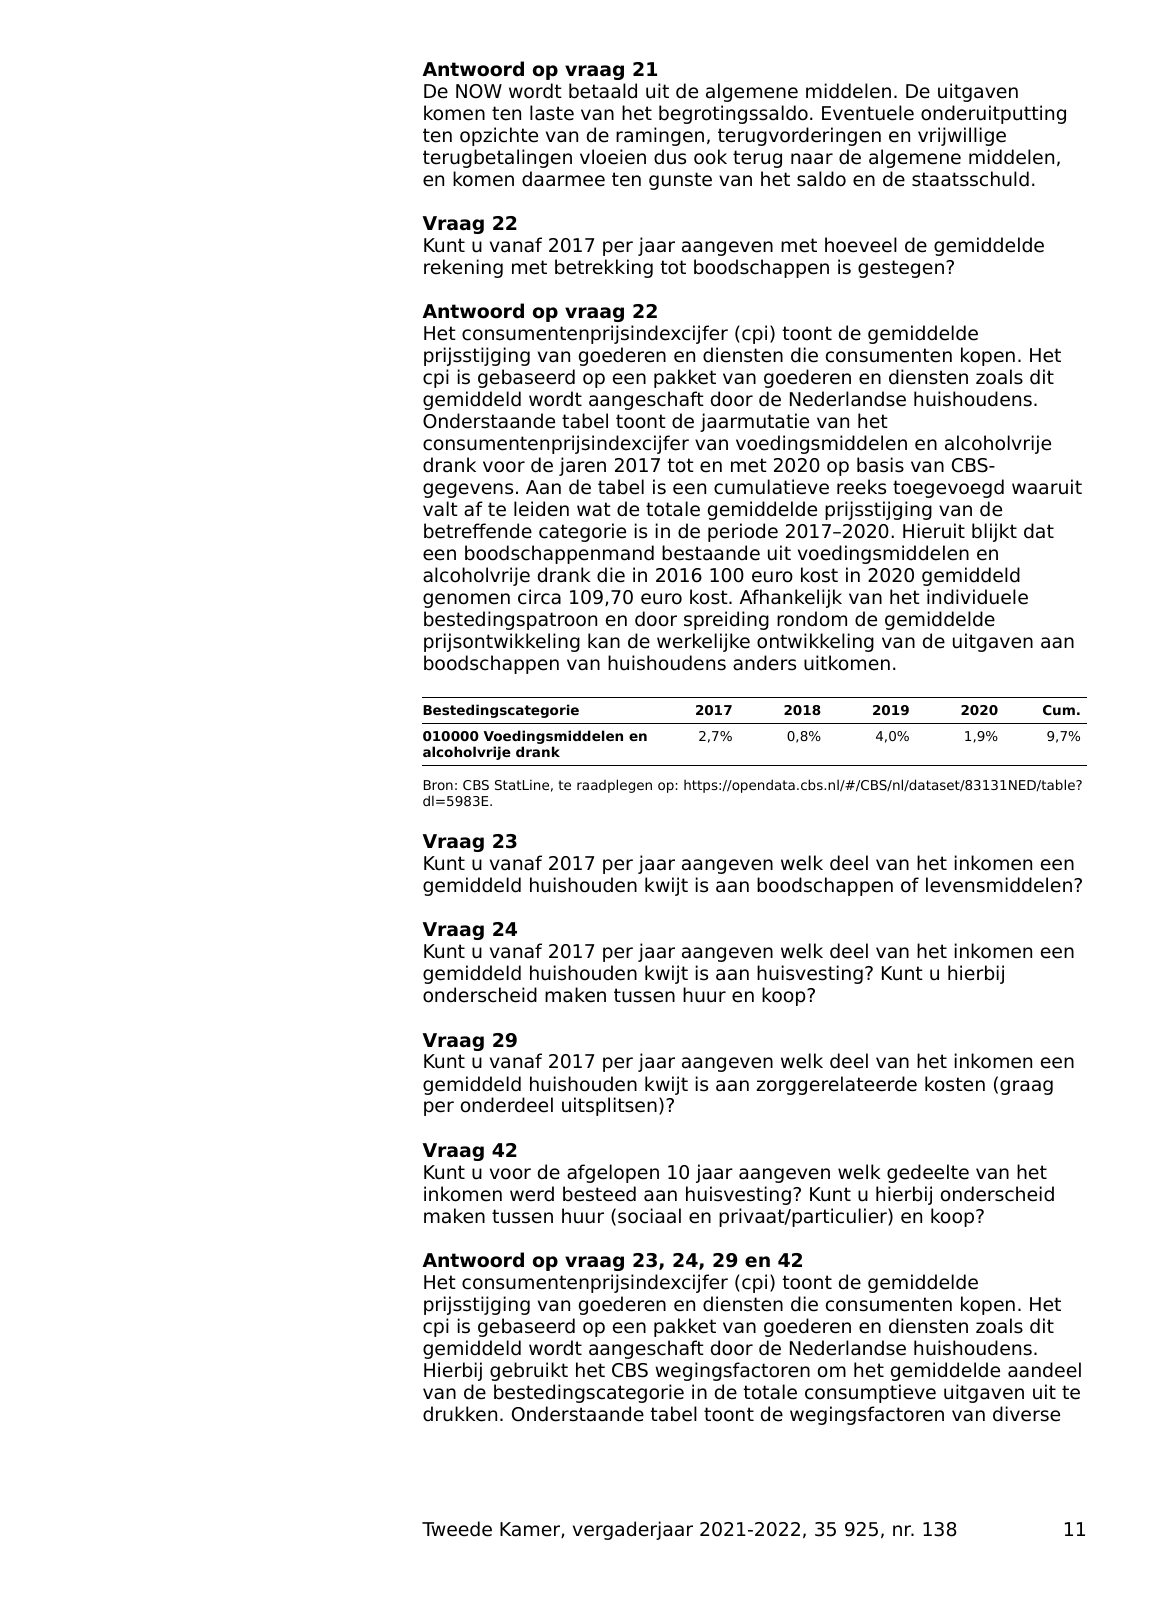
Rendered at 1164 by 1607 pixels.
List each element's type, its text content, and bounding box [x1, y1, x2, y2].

table_cell 9,7% [1004, 724, 1087, 765]
table_header 2019 [827, 698, 915, 723]
table_cell 2,7% [650, 724, 738, 765]
text Kunt u vanaf 2017 per jaar aangeven welk deel van het inkomen een gemiddeld huishouden kwijt is aan huisvesting? Kunt u hierbij onderscheid maken tussen huur en koop? [422, 941, 1087, 1007]
table_cell 1,9% [915, 724, 1004, 765]
text Kunt u voor de afgelopen 10 jaar aangeven welk gedeelte van het inkomen werd besteed aan huisvesting? Kunt u hierbij onderscheid maken tussen huur (sociaal en privaat/particulier) en koop? [422, 1162, 1087, 1227]
table_header Cum. [1004, 698, 1087, 723]
subtitle Vraag 23 [422, 831, 1087, 853]
subtitle Antwoord op vraag 21 [422, 59, 1087, 81]
subtitle Vraag 22 [422, 213, 1087, 235]
table_header 2020 [915, 698, 1004, 723]
table_header Bestedingscategorie [422, 698, 649, 723]
table_cell 0,8% [738, 724, 827, 765]
text Kunt u vanaf 2017 per jaar aangeven met hoeveel de gemiddelde rekening met betrekking tot boodschappen is gestegen? [422, 235, 1087, 279]
text De NOW wordt betaald uit de algemene middelen. De uitgaven komen ten laste van het begrotingssaldo. Eventuele onderuitputting ten opzichte van de ramingen, terugvorderingen en vrijwillige terugbetalingen vloeien dus ook terug naar de algemene middelen, en komen daarmee ten gunste van het saldo en de staatsschuld. [422, 81, 1087, 191]
table_cell 010000 Voedingsmiddelen en alcoholvrije drank [422, 724, 649, 765]
text Het consumentenprijsindexcijfer (cpi) toont de gemiddelde prijsstijging van goederen en diensten die consumenten kopen. Het cpi is gebaseerd op een pakket van goederen en diensten zoals dit gemiddeld wordt aangeschaft door de Nederlandse huishoudens. Onderstaande tabel toont de jaarmutatie van het consumentenprijsindexcijfer van voedingsmiddelen en alcoholvrije drank voor de jaren 2017 tot en met 2020 op basis van CBS-gegevens. Aan de tabel is een cumulatieve reeks toegevoegd waaruit valt af te leiden wat de totale gemiddelde prijsstijging van de betreffende categorie is in de periode 2017–2020. Hieruit blijkt dat een boodschappenmand bestaande uit voedingsmiddelen en alcoholvrije drank die in 2016 100 euro kost in 2020 gemiddeld genomen circa 109,70 euro kost. Afhankelijk van het individuele bestedingspatroon en door spreiding rondom de gemiddelde prijsontwikkeling kan de werkelijke ontwikkeling van de uitgaven aan boodschappen van huishoudens anders uitkomen. [422, 323, 1087, 675]
table_header 2018 [738, 698, 827, 723]
subtitle Vraag 24 [422, 919, 1087, 941]
subtitle Vraag 29 [422, 1029, 1087, 1051]
table_cell Bron: CBS StatLine, te raadplegen op: https://opendata.cbs.nl/#/CBS/nl/dataset/83131NED/table?dl=5983E. [422, 766, 1087, 809]
text Kunt u vanaf 2017 per jaar aangeven welk deel van het inkomen een gemiddeld huishouden kwijt is aan boodschappen of levensmiddelen? [422, 853, 1087, 897]
subtitle Antwoord op vraag 22 [422, 301, 1087, 323]
text Kunt u vanaf 2017 per jaar aangeven welk deel van het inkomen een gemiddeld huishouden kwijt is aan zorggerelateerde kosten (graag per onderdeel uitsplitsen)? [422, 1051, 1087, 1117]
subtitle Vraag 42 [422, 1139, 1087, 1162]
subtitle Antwoord op vraag 23, 24, 29 en 42 [422, 1250, 1087, 1272]
table_cell 4,0% [827, 724, 915, 765]
text Het consumentenprijsindexcijfer (cpi) toont de gemiddelde prijsstijging van goederen en diensten die consumenten kopen. Het cpi is gebaseerd op een pakket van goederen en diensten zoals dit gemiddeld wordt aangeschaft door de Nederlandse huishoudens. Hierbij gebruikt het CBS wegingsfactoren om het gemiddelde aandeel van de bestedingscategorie in de totale consumptieve uitgaven uit te drukken. Onderstaande tabel toont de wegingsfactoren van diverse [422, 1272, 1087, 1426]
table_header 2017 [650, 698, 738, 723]
